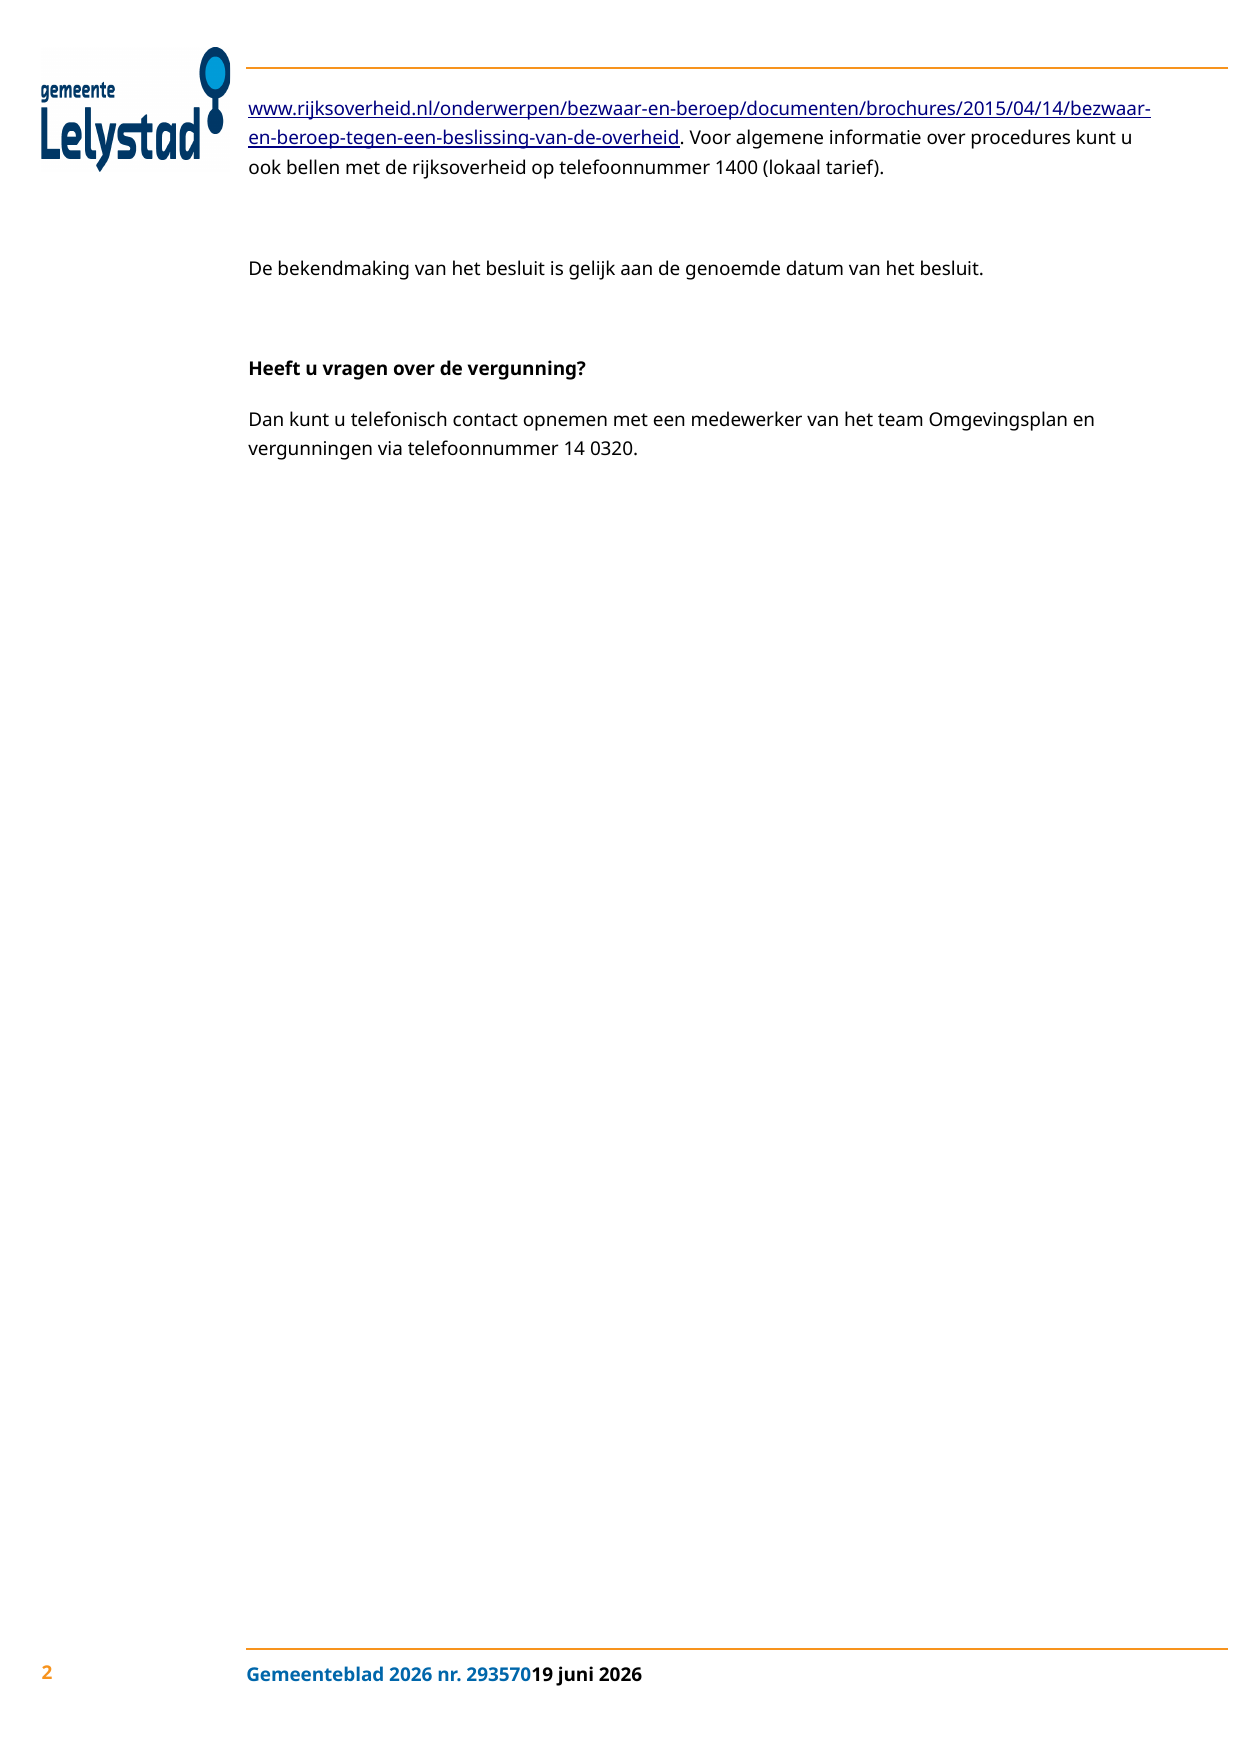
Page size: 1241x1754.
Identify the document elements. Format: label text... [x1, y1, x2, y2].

text www.rijksoverheid.nl/onderwerpen/bezwaar-en-beroep/documenten/brochures/2015/04/14/bezwaar-en-beroep-tegen-een-beslissing-van-de-overheid. Voor algemene informatie over procedures kunt u ook bellen met de rijksoverheid op telefoonnummer 1400 (lokaal tarief). [248, 95, 1152, 180]
text De bekendmaking van het besluit is gelijk aan de genoemde datum van het besluit. [248, 255, 1152, 281]
text Dan kunt u telefonisch contact opnemen met een medewerker van het team Omgevingsplan en vergunningen via telefoonnummer 14 0320. [248, 406, 1152, 461]
picture [41, 47, 231, 172]
text Heeft u vragen over de vergunning? [248, 356, 1152, 381]
